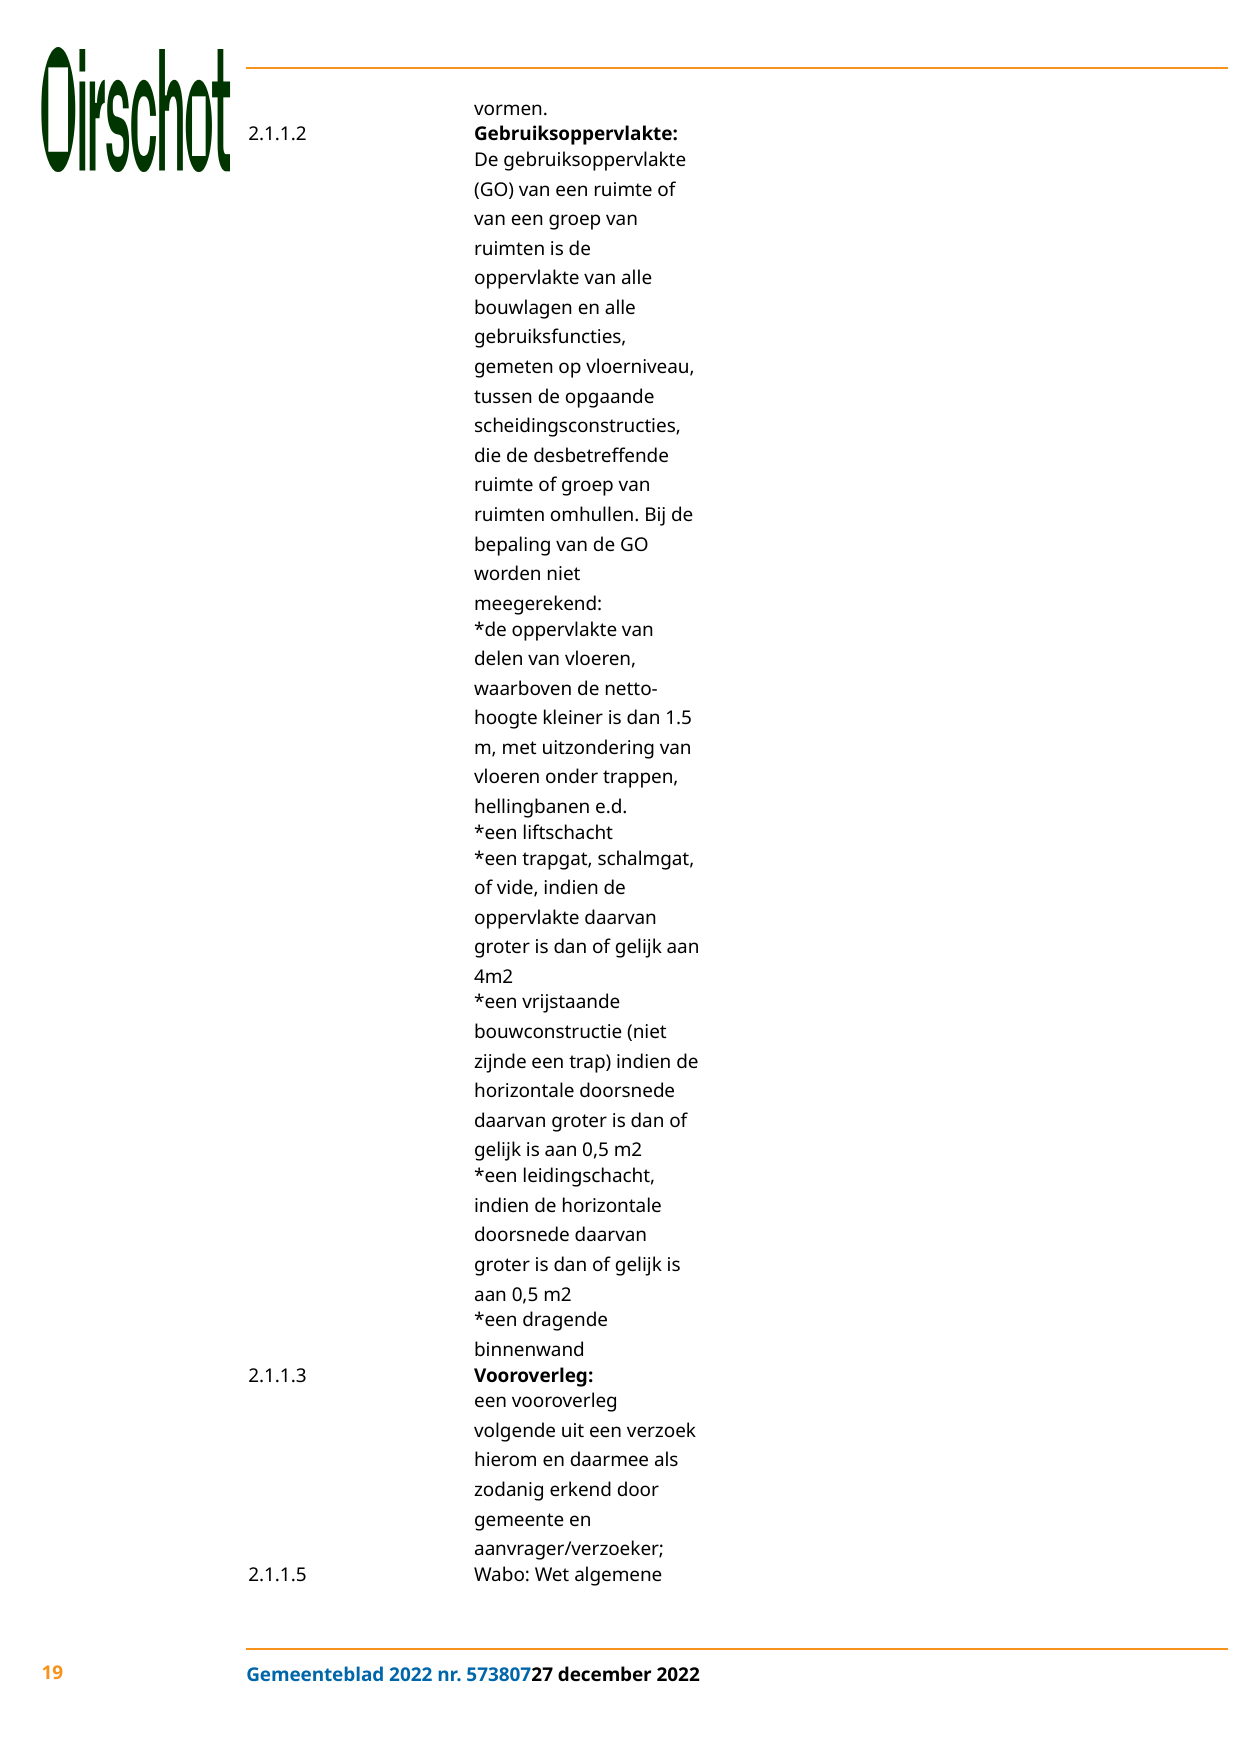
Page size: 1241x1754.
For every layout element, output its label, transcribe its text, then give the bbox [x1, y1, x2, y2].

table_cell vormen. [474, 95, 700, 121]
table_cell 2.1.1.5 [248, 1561, 474, 1587]
table_cell *een liftschacht [474, 819, 700, 845]
table_cell [926, 616, 1152, 819]
table_cell Gebruiksoppervlakte: [474, 121, 700, 146]
table_cell [700, 819, 926, 845]
table_cell [700, 146, 926, 616]
table_cell [700, 1163, 926, 1306]
table_cell [926, 845, 1152, 989]
table_cell [248, 1306, 474, 1362]
table_cell *de oppervlakte van delen van vloeren, waarboven de netto-hoogte kleiner is dan 1.5 m, met uitzondering van vloeren onder trappen, hellingbanen e.d. [474, 616, 700, 819]
table_cell [248, 616, 474, 819]
table_cell een vooroverleg volgende uit een verzoek hierom en daarmee als zodanig erkend door gemeente en aanvrager/verzoeker; [474, 1388, 700, 1561]
table_cell [926, 95, 1152, 121]
table_cell [248, 819, 474, 845]
table_cell [926, 1388, 1152, 1561]
table_cell [248, 845, 474, 989]
table_cell [926, 989, 1152, 1162]
table_cell [926, 1163, 1152, 1306]
table_cell De gebruiksoppervlakte (GO) van een ruimte of van een groep van ruimten is de oppervlakte van alle bouwlagen en alle gebruiksfuncties, gemeten op vloerniveau, tussen de opgaande scheidingsconstructies, die de desbetreffende ruimte of groep van ruimten omhullen. Bij de bepaling van de GO worden niet meegerekend: [474, 146, 700, 616]
table_cell [248, 1163, 474, 1306]
table_cell 2.1.1.2 [248, 121, 474, 146]
picture [41, 47, 231, 172]
table_cell [700, 616, 926, 819]
table_cell [700, 1306, 926, 1362]
table_cell [926, 1561, 1152, 1587]
table_cell [248, 1388, 474, 1561]
table_cell [700, 121, 926, 146]
table_cell [926, 121, 1152, 146]
table_cell [926, 146, 1152, 616]
table_cell Vooroverleg: [474, 1362, 700, 1387]
table_cell [926, 1362, 1152, 1387]
table_cell [248, 95, 474, 121]
table_cell [700, 989, 926, 1162]
table_cell *een dragende binnenwand [474, 1306, 700, 1362]
table_cell Wabo: Wet algemene [474, 1561, 700, 1587]
table_cell [700, 1561, 926, 1587]
table_cell *een vrijstaande bouwconstructie (niet zijnde een trap) indien de horizontale doorsnede daarvan groter is dan of gelijk is aan 0,5 m2 [474, 989, 700, 1162]
table_cell [700, 95, 926, 121]
table_cell 2.1.1.3 [248, 1362, 474, 1387]
table_cell [926, 819, 1152, 845]
table_cell [248, 989, 474, 1162]
table_cell *een trapgat, schalmgat, of vide, indien de oppervlakte daarvan groter is dan of gelijk aan 4m2 [474, 845, 700, 989]
table_cell [700, 845, 926, 989]
table_cell [700, 1362, 926, 1387]
table_cell [248, 146, 474, 616]
table_cell [700, 1388, 926, 1561]
table_cell [926, 1306, 1152, 1362]
table_cell *een leidingschacht, indien de horizontale doorsnede daarvan groter is dan of gelijk is aan 0,5 m2 [474, 1163, 700, 1306]
